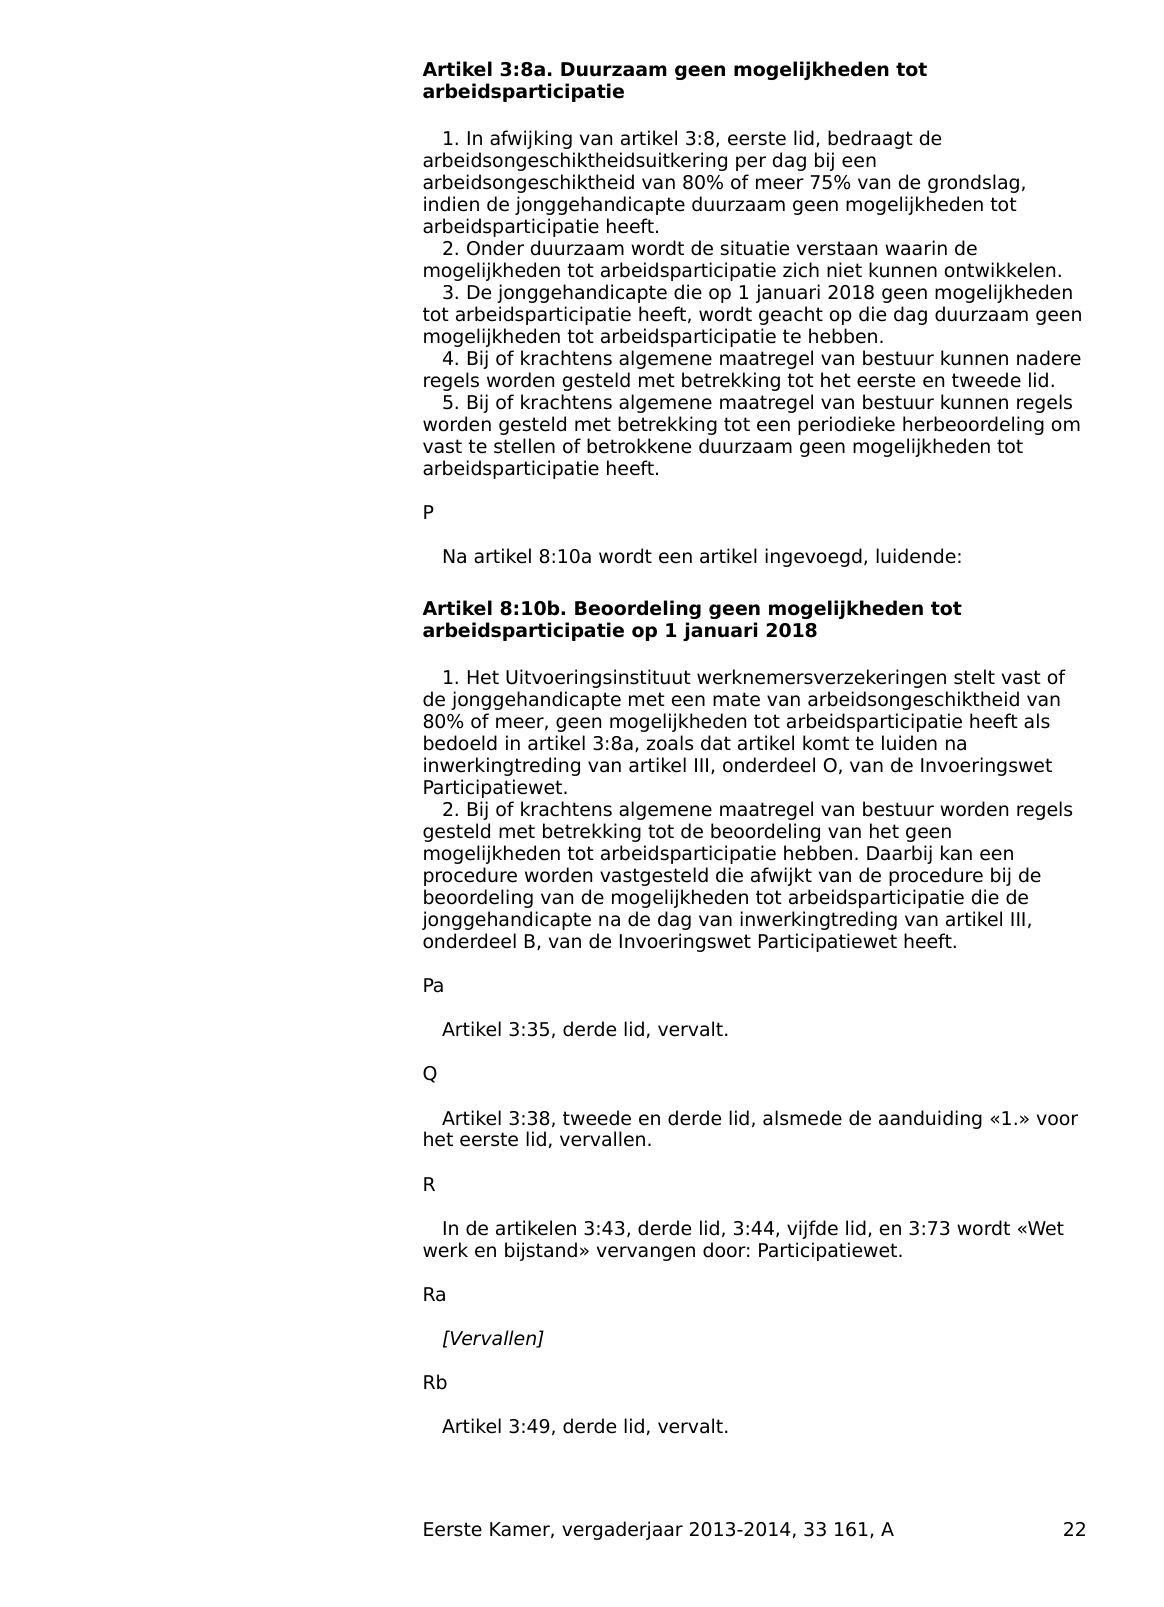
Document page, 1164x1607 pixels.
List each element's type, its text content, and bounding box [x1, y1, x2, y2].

text Na artikel 8:10a wordt een artikel ingevoegd, luidende: [422, 546, 1087, 568]
subtitle Artikel 8:10b. Beoordeling geen mogelijkheden tot arbeidsparticipatie op 1 januari 2018 [422, 598, 1087, 642]
text 5. Bij of krachtens algemene maatregel van bestuur kunnen regels worden gesteld met betrekking tot een periodieke herbeoordeling om vast te stellen of betrokkene duurzaam geen mogelijkheden tot arbeidsparticipatie heeft. [422, 392, 1087, 480]
text P [422, 502, 1087, 524]
text R [422, 1173, 1087, 1196]
subtitle Artikel 3:8a. Duurzaam geen mogelijkheden tot arbeidsparticipatie [422, 59, 1087, 103]
text 2. Onder duurzaam wordt de situatie verstaan waarin de mogelijkheden tot arbeidsparticipatie zich niet kunnen ontwikkelen. [422, 238, 1087, 282]
text 1. In afwijking van artikel 3:8, eerste lid, bedraagt de arbeidsongeschiktheidsuitkering per dag bij een arbeidsongeschiktheid van 80% of meer 75% van de grondslag, indien de jonggehandicapte duurzaam geen mogelijkheden tot arbeidsparticipatie heeft. [422, 128, 1087, 238]
text Ra [422, 1284, 1087, 1306]
text 1. Het Uitvoeringsinstituut werknemersverzekeringen stelt vast of de jonggehandicapte met een mate van arbeidsongeschiktheid van 80% of meer, geen mogelijkheden tot arbeidsparticipatie heeft als bedoeld in artikel 3:8a, zoals dat artikel komt te luiden na inwerkingtreding van artikel III, onderdeel O, van de Invoeringswet Participatiewet. [422, 667, 1087, 799]
text Pa [422, 975, 1087, 997]
text Q [422, 1063, 1087, 1085]
text Artikel 3:38, tweede en derde lid, alsmede de aanduiding «1.» voor het eerste lid, vervallen. [422, 1107, 1087, 1151]
text 3. De jonggehandicapte die op 1 januari 2018 geen mogelijkheden tot arbeidsparticipatie heeft, wordt geacht op die dag duurzaam geen mogelijkheden tot arbeidsparticipatie te hebben. [422, 282, 1087, 348]
text 4. Bij of krachtens algemene maatregel van bestuur kunnen nadere regels worden gesteld met betrekking tot het eerste en tweede lid. [422, 348, 1087, 392]
text Rb [422, 1372, 1087, 1394]
text Artikel 3:35, derde lid, vervalt. [422, 1019, 1087, 1041]
text Artikel 3:49, derde lid, vervalt. [422, 1416, 1087, 1438]
text In de artikelen 3:43, derde lid, 3:44, vijfde lid, en 3:73 wordt «Wet werk en bijstand» vervangen door: Participatiewet. [422, 1218, 1087, 1262]
text 2. Bij of krachtens algemene maatregel van bestuur worden regels gesteld met betrekking tot de beoordeling van het geen mogelijkheden tot arbeidsparticipatie hebben. Daarbij kan een procedure worden vastgesteld die afwijkt van de procedure bij de beoordeling van de mogelijkheden tot arbeidsparticipatie die de jonggehandicapte na de dag van inwerkingtreding van artikel III, onderdeel B, van de Invoeringswet Participatiewet heeft. [422, 799, 1087, 953]
text [Vervallen] [422, 1328, 1087, 1350]
